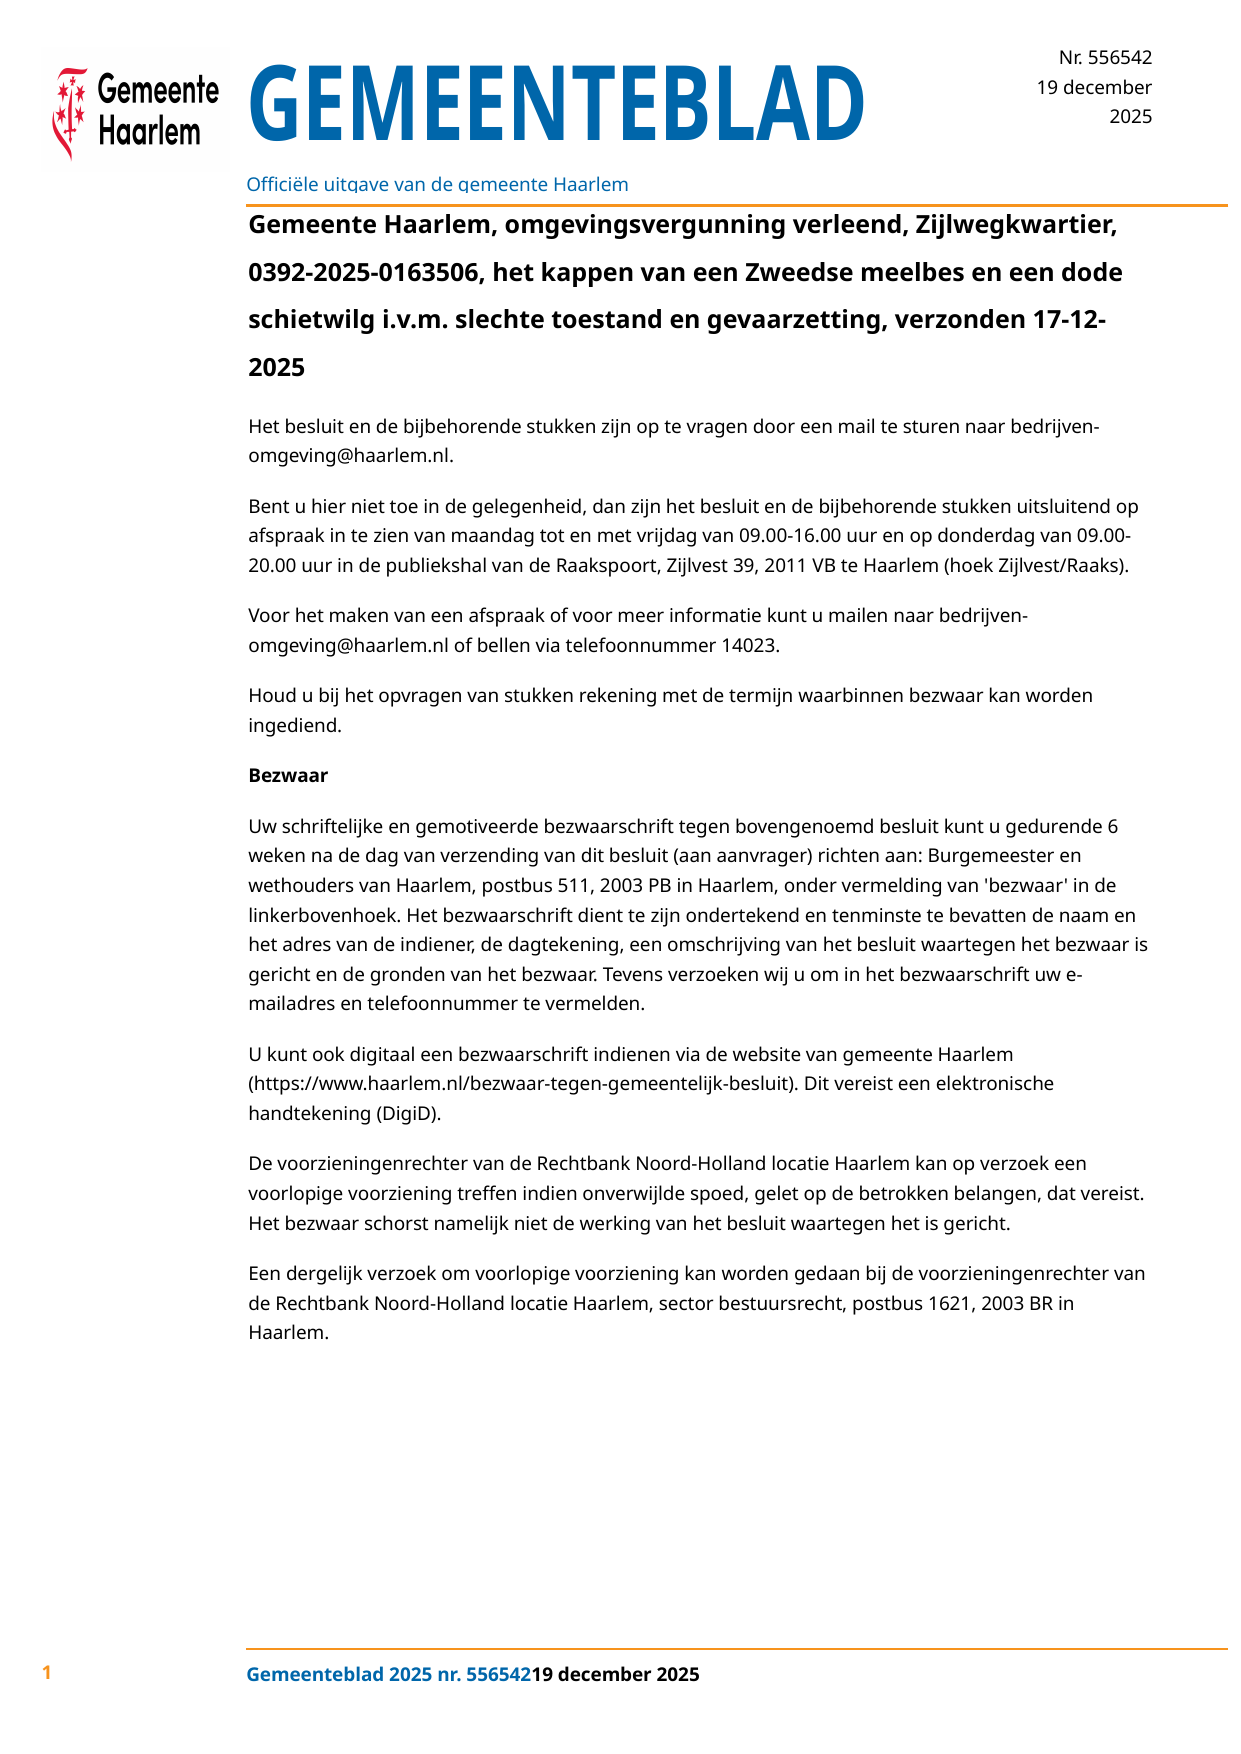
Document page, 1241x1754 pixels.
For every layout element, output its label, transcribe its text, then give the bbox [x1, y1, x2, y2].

text Uw schriftelijke en gemotiveerde bezwaarschrift tegen bovengenoemd besluit kunt u gedurende 6 weken na de dag van verzending van dit besluit (aan aanvrager) richten aan: Burgemeester en wethouders van Haarlem, postbus 511, 2003 PB in Haarlem, onder vermelding van 'bezwaar' in de linkerbovenhoek. Het bezwaarschrift dient te zijn ondertekend en tenminste te bevatten de naam en het adres van de indiener, de dagtekening, een omschrijving van het besluit waartegen het bezwaar is gericht en de gronden van het bezwaar. Tevens verzoeken wij u om in het bezwaarschrift uw e-mailadres en telefoonnummer te vermelden. [248, 813, 1152, 1016]
text Houd u bij het opvragen van stukken rekening met de termijn waarbinnen bezwaar kan worden ingediend. [248, 683, 1152, 738]
text U kunt ook digitaal een bezwaarschrift indienen via de website van gemeente Haarlem (https://www.haarlem.nl/bezwaar-tegen-gemeentelijk-besluit). Dit vereist een elektronische handtekening (DigiD). [248, 1041, 1152, 1126]
picture [41, 47, 231, 172]
text Het besluit en de bijbehorende stukken zijn op te vragen door een mail te sturen naar bedrijven-omgeving@haarlem.nl. [248, 413, 1152, 468]
text Een dergelijk verzoek om voorlopige voorziening kan worden gedaan bij de voorzieningenrechter van de Rechtbank Noord-Holland locatie Haarlem, sector bestuursrecht, postbus 1621, 2003 BR in Haarlem. [248, 1260, 1152, 1345]
text De voorzieningenrechter van de Rechtbank Noord-Holland locatie Haarlem kan op verzoek een voorlopige voorziening treffen indien onverwijlde spoed, gelet op de betrokken belangen, dat vereist. Het bezwaar schorst namelijk niet de werking van het besluit waartegen het is gericht. [248, 1151, 1152, 1236]
text Voor het maken van een afspraak of voor meer informatie kunt u mailen naar bedrijven-omgeving@haarlem.nl of bellen via telefoonnummer 14023. [248, 603, 1152, 658]
text Bent u hier niet toe in de gelegenheid, dan zijn het besluit en de bijbehorende stukken uitsluitend op afspraak in te zien van maandag tot en met vrijdag van 09.00-16.00 uur en op donderdag van 09.00-20.00 uur in de publiekshal van de Raakspoort, Zijlvest 39, 2011 VB te Haarlem (hoek Zijlvest/Raaks). [248, 493, 1152, 578]
text Gemeente Haarlem, omgevingsvergunning verleend, Zijlwegkwartier, 0392-2025-0163506, het kappen van een Zweedse meelbes en een dode schietwilg i.v.m. slechte toestand en gevaarzetting, verzonden 17-12-2025 [248, 207, 1152, 384]
text Bezwaar [248, 763, 1152, 788]
